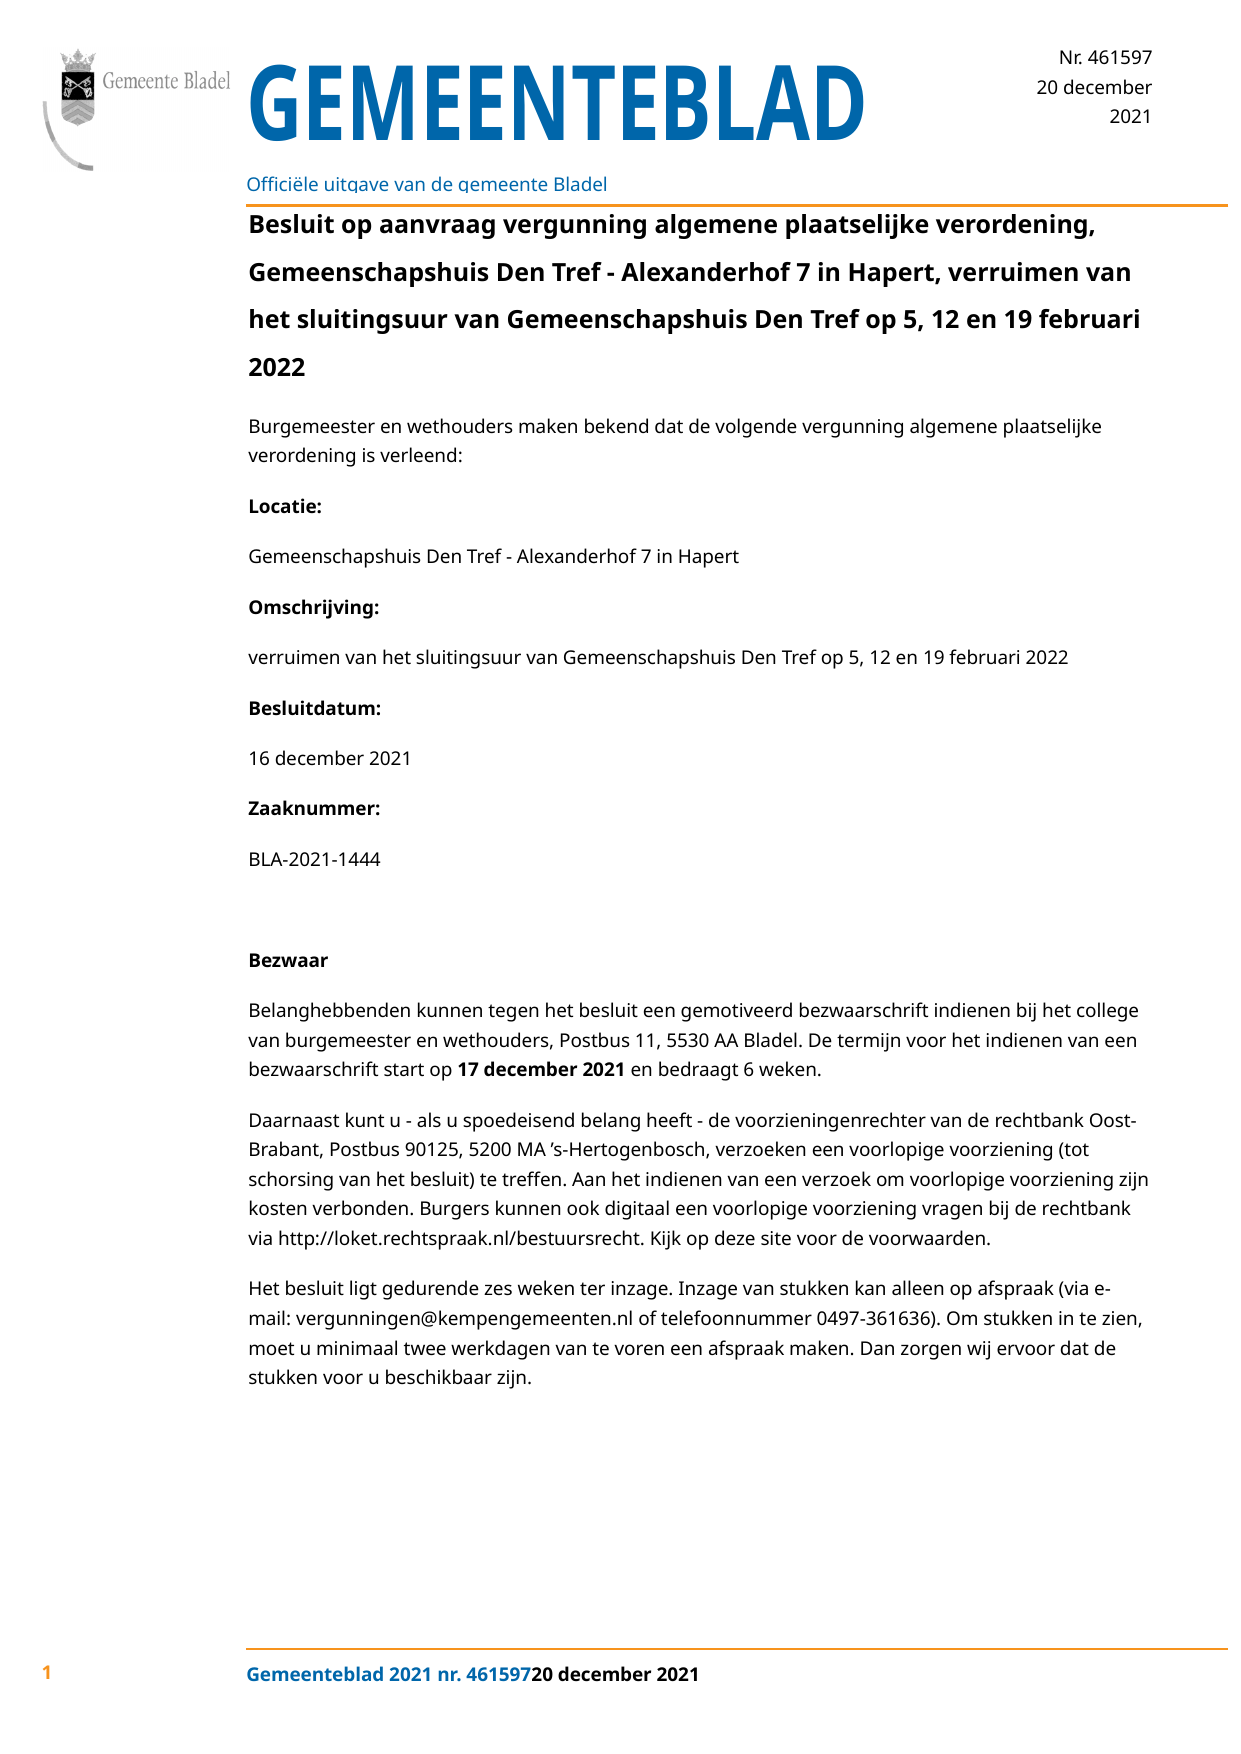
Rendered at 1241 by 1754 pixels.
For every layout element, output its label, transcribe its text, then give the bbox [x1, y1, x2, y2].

text Omschrijving: [248, 594, 1152, 620]
text BLA-2021-1444 [248, 846, 1152, 872]
picture [41, 47, 231, 172]
text Besluit op aanvraag vergunning algemene plaatselijke verordening, Gemeenschapshuis Den Tref - Alexanderhof 7 in Hapert, verruimen van het sluitingsuur van Gemeenschapshuis Den Tref op 5, 12 en 19 februari 2022 [248, 207, 1152, 384]
text Burgemeester en wethouders maken bekend dat de volgende vergunning algemene plaatselijke verordening is verleend: [248, 413, 1152, 468]
text Daarnaast kunt u - als u spoedeisend belang heeft - de voorzieningenrechter van de rechtbank Oost-Brabant, Postbus 90125, 5200 MA ’s-Hertogenbosch, verzoeken een voorlopige voorziening (tot schorsing van het besluit) te treffen. Aan het indienen van een verzoek om voorlopige voorziening zijn kosten verbonden. Burgers kunnen ook digitaal een voorlopige voorziening vragen bij de rechtbank via http://loket.rechtspraak.nl/bestuursrecht. Kijk op deze site voor de voorwaarden. [248, 1107, 1152, 1251]
text Locatie: [248, 493, 1152, 519]
text 16 december 2021 [248, 745, 1152, 771]
text Gemeenschapshuis Den Tref - Alexanderhof 7 in Hapert [248, 543, 1152, 569]
text Bezwaar [248, 947, 1152, 973]
text Zaaknummer: [248, 796, 1152, 821]
text Het besluit ligt gedurende zes weken ter inzage. Inzage van stukken kan alleen op afspraak (via e-mail: vergunningen@kempengemeenten.nl of telefoonnummer 0497-361636). Om stukken in te zien, moet u minimaal twee werkdagen van te voren een afspraak maken. Dan zorgen wij ervoor dat de stukken voor u beschikbaar zijn. [248, 1276, 1152, 1390]
text verruimen van het sluitingsuur van Gemeenschapshuis Den Tref op 5, 12 en 19 februari 2022 [248, 644, 1152, 670]
text Besluitdatum: [248, 695, 1152, 721]
text Belanghebbenden kunnen tegen het besluit een gemotiveerd bezwaarschrift indienen bij het college van burgemeester en wethouders, Postbus 11, 5530 AA Bladel. De termijn voor het indienen van een bezwaarschrift start op 17 december 2021 en bedraagt 6 weken. [248, 997, 1152, 1082]
